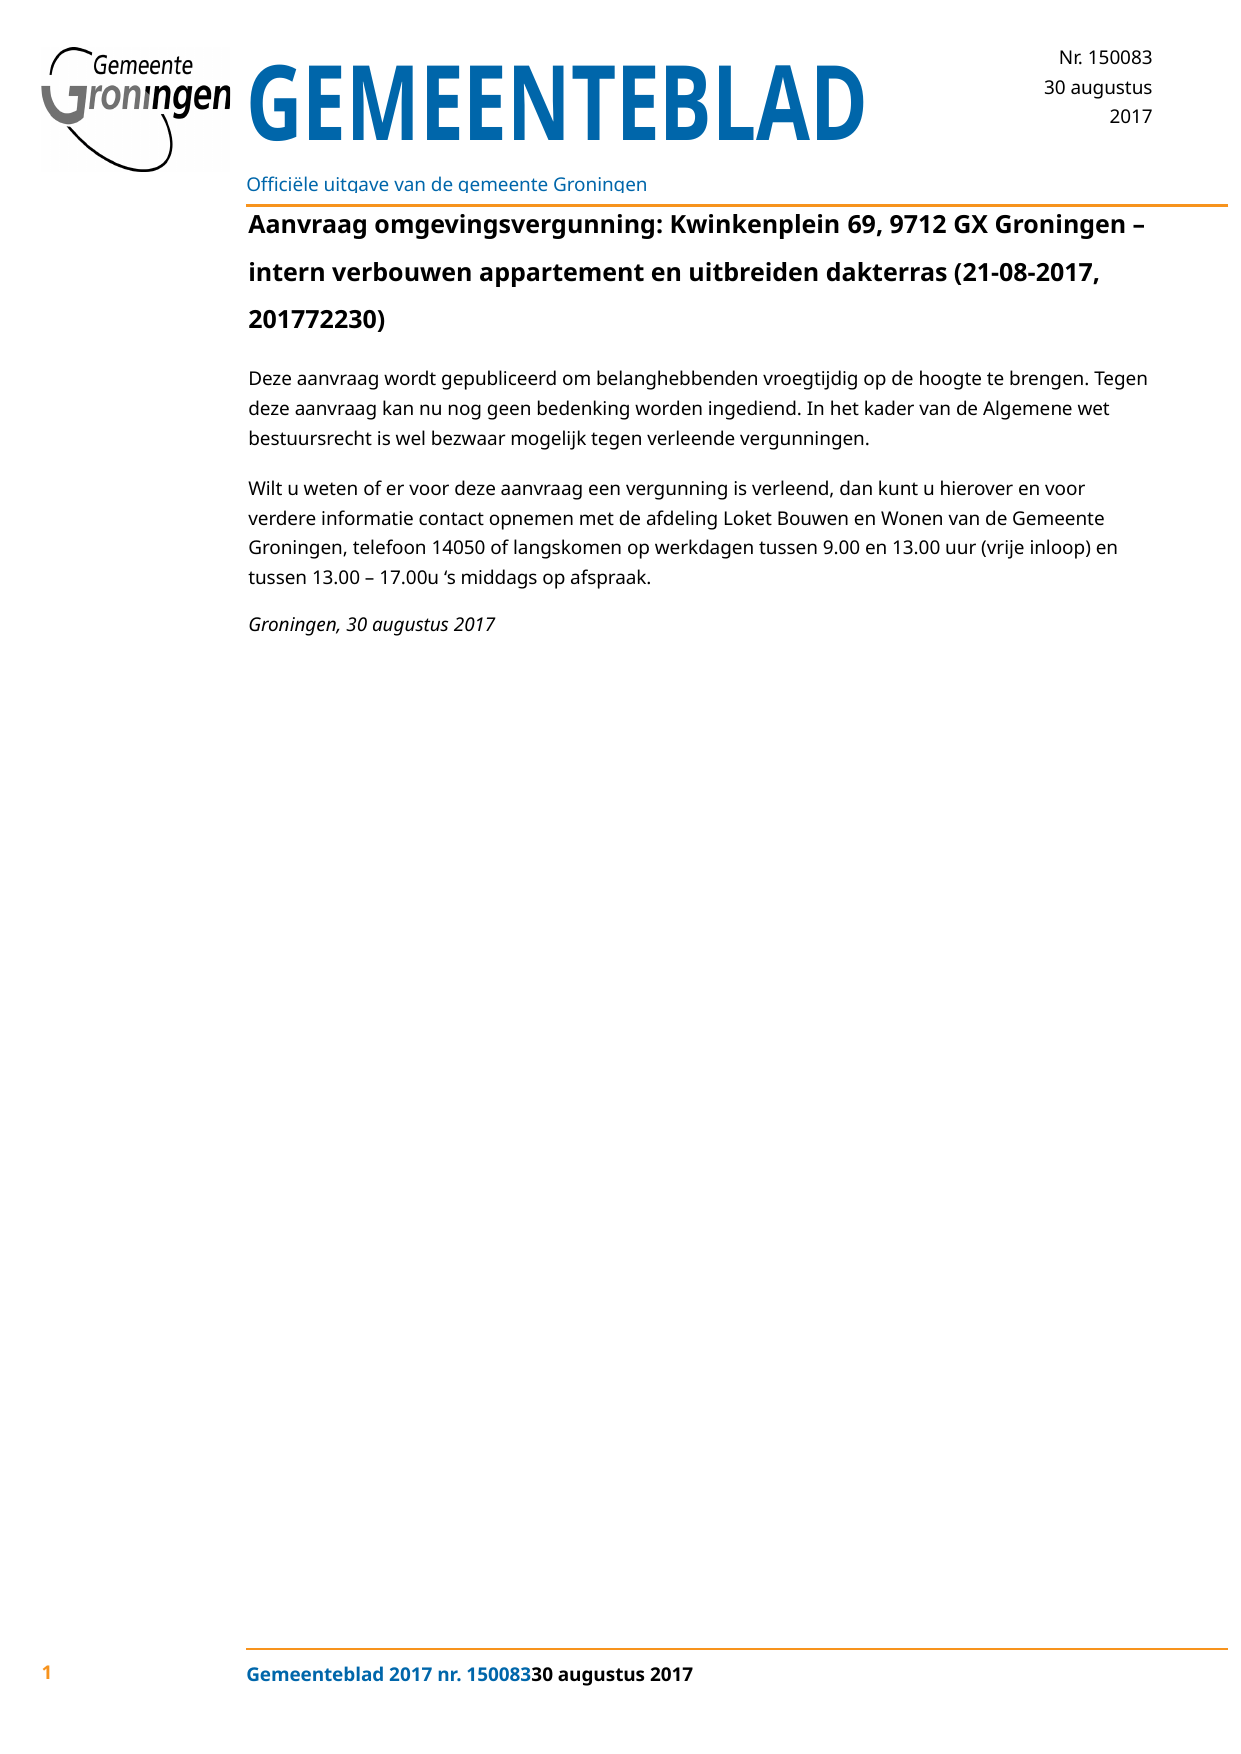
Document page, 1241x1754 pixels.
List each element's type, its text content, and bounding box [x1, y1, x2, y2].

picture [41, 47, 231, 172]
text Deze aanvraag wordt gepubliceerd om belanghebbenden vroegtijdig op de hoogte te brengen. Tegen deze aanvraag kan nu nog geen bedenking worden ingediend. In het kader van de Algemene wet bestuursrecht is wel bezwaar mogelijk tegen verleende vergunningen. [248, 366, 1152, 450]
text Aanvraag omgevingsvergunning: Kwinkenplein 69, 9712 GX Groningen – intern verbouwen appartement en uitbreiden dakterras (21-08-2017, 201772230) [248, 207, 1152, 336]
text Wilt u weten of er voor deze aanvraag een vergunning is verleend, dan kunt u hierover en voor verdere informatie contact opnemen met de afdeling Loket Bouwen en Wonen van de Gemeente Groningen, telefoon 14050 of langskomen op werkdagen tussen 9.00 en 13.00 uur (vrije inloop) en tussen 13.00 – 17.00u ‘s middags op afspraak. [248, 475, 1152, 589]
text Groningen, 30 augustus 2017 [248, 612, 1152, 637]
